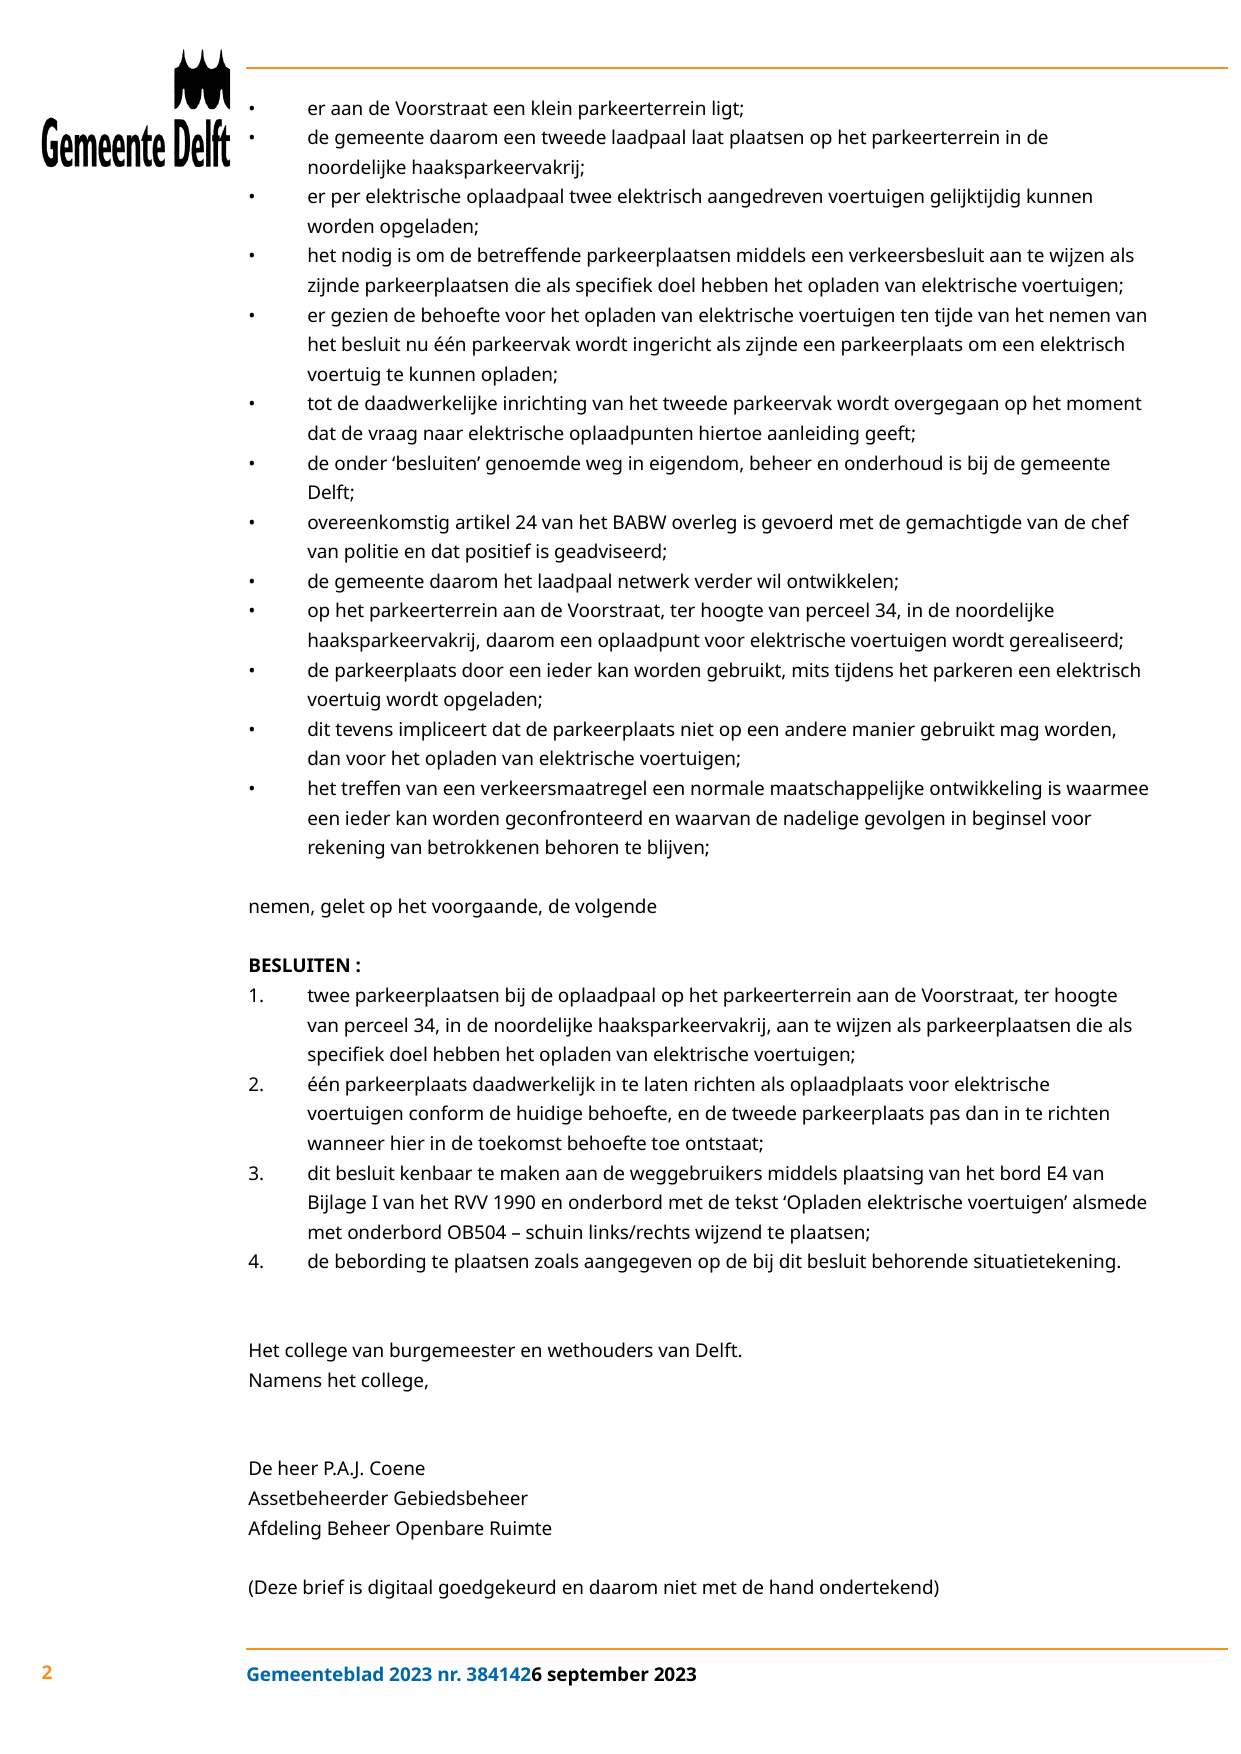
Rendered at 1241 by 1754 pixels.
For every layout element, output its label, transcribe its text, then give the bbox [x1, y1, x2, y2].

list dit besluit kenbaar te maken aan de weggebruikers middels plaatsing van het bord E4 van Bijlage I van het RVV 1990 en onderbord met de tekst ‘Opladen elektrische voertuigen’ alsmede met onderbord OB504 – schuin links/rechts wijzend te plaatsen; [248, 1160, 1152, 1245]
list overeenkomstig artikel 24 van het BABW overleg is gevoerd met de gemachtigde van de chef van politie en dat positief is geadviseerd; [248, 509, 1152, 564]
list er per elektrische oplaadpaal twee elektrisch aangedreven voertuigen gelijktijdig kunnen worden opgeladen; [248, 183, 1152, 239]
text Assetbeheerder Gebiedsbeheer [248, 1485, 1152, 1511]
list op het parkeerterrein aan de Voorstraat, ter hoogte van perceel 34, in de noordelijke haaksparkeervakrij, daarom een oplaadpunt voor elektrische voertuigen wordt gerealiseerd; [248, 598, 1152, 653]
list twee parkeerplaatsen bij de oplaadpaal op het parkeerterrein aan de Voorstraat, ter hoogte van perceel 34, in de noordelijke haaksparkeervakrij, aan te wijzen als parkeerplaatsen die als specifiek doel hebben het opladen van elektrische voertuigen; [248, 982, 1152, 1067]
list de onder ‘besluiten’ genoemde weg in eigendom, beheer en onderhoud is bij de gemeente Delft; [248, 450, 1152, 505]
text Namens het college, [248, 1367, 1152, 1393]
list er aan de Voorstraat een klein parkeerterrein ligt; [248, 95, 1152, 121]
text Het college van burgemeester en wethouders van Delft. [248, 1337, 1152, 1363]
text BESLUITEN : [248, 953, 1152, 978]
text (Deze brief is digitaal goedgekeurd en daarom niet met de hand ondertekend) [248, 1574, 1152, 1600]
text Afdeling Beheer Openbare Ruimte [248, 1515, 1152, 1541]
text De heer P.A.J. Coene [248, 1456, 1152, 1481]
list de parkeerplaats door een ieder kan worden gebruikt, mits tijdens het parkeren een elektrisch voertuig wordt opgeladen; [248, 657, 1152, 712]
list één parkeerplaats daadwerkelijk in te laten richten als oplaadplaats voor elektrische voertuigen conform de huidige behoefte, en de tweede parkeerplaats pas dan in te richten wanneer hier in de toekomst behoefte toe ontstaat; [248, 1071, 1152, 1156]
list de gemeente daarom het laadpaal netwerk verder wil ontwikkelen; [248, 568, 1152, 594]
list tot de daadwerkelijke inrichting van het tweede parkeervak wordt overgegaan op het moment dat de vraag naar elektrische oplaadpunten hiertoe aanleiding geeft; [248, 391, 1152, 446]
list er gezien de behoefte voor het opladen van elektrische voertuigen ten tijde van het nemen van het besluit nu één parkeervak wordt ingericht als zijnde een parkeerplaats om een elektrisch voertuig te kunnen opladen; [248, 302, 1152, 387]
list de gemeente daarom een tweede laadpaal laat plaatsen op het parkeerterrein in de noordelijke haaksparkeervakrij; [248, 124, 1152, 180]
picture [41, 47, 231, 172]
list het treffen van een verkeersmaatregel een normale maatschappelijke ontwikkeling is waarmee een ieder kan worden geconfronteerd en waarvan de nadelige gevolgen in beginsel voor rekening van betrokkenen behoren te blijven; [248, 775, 1152, 860]
list de bebording te plaatsen zoals aangegeven op de bij dit besluit behorende situatietekening. [248, 1248, 1152, 1274]
list dit tevens impliceert dat de parkeerplaats niet op een andere manier gebruikt mag worden, dan voor het opladen van elektrische voertuigen; [248, 716, 1152, 771]
text nemen, gelet op het voorgaande, de volgende [248, 893, 1152, 919]
list het nodig is om de betreffende parkeerplaatsen middels een verkeersbesluit aan te wijzen als zijnde parkeerplaatsen die als specifiek doel hebben het opladen van elektrische voertuigen; [248, 243, 1152, 298]
